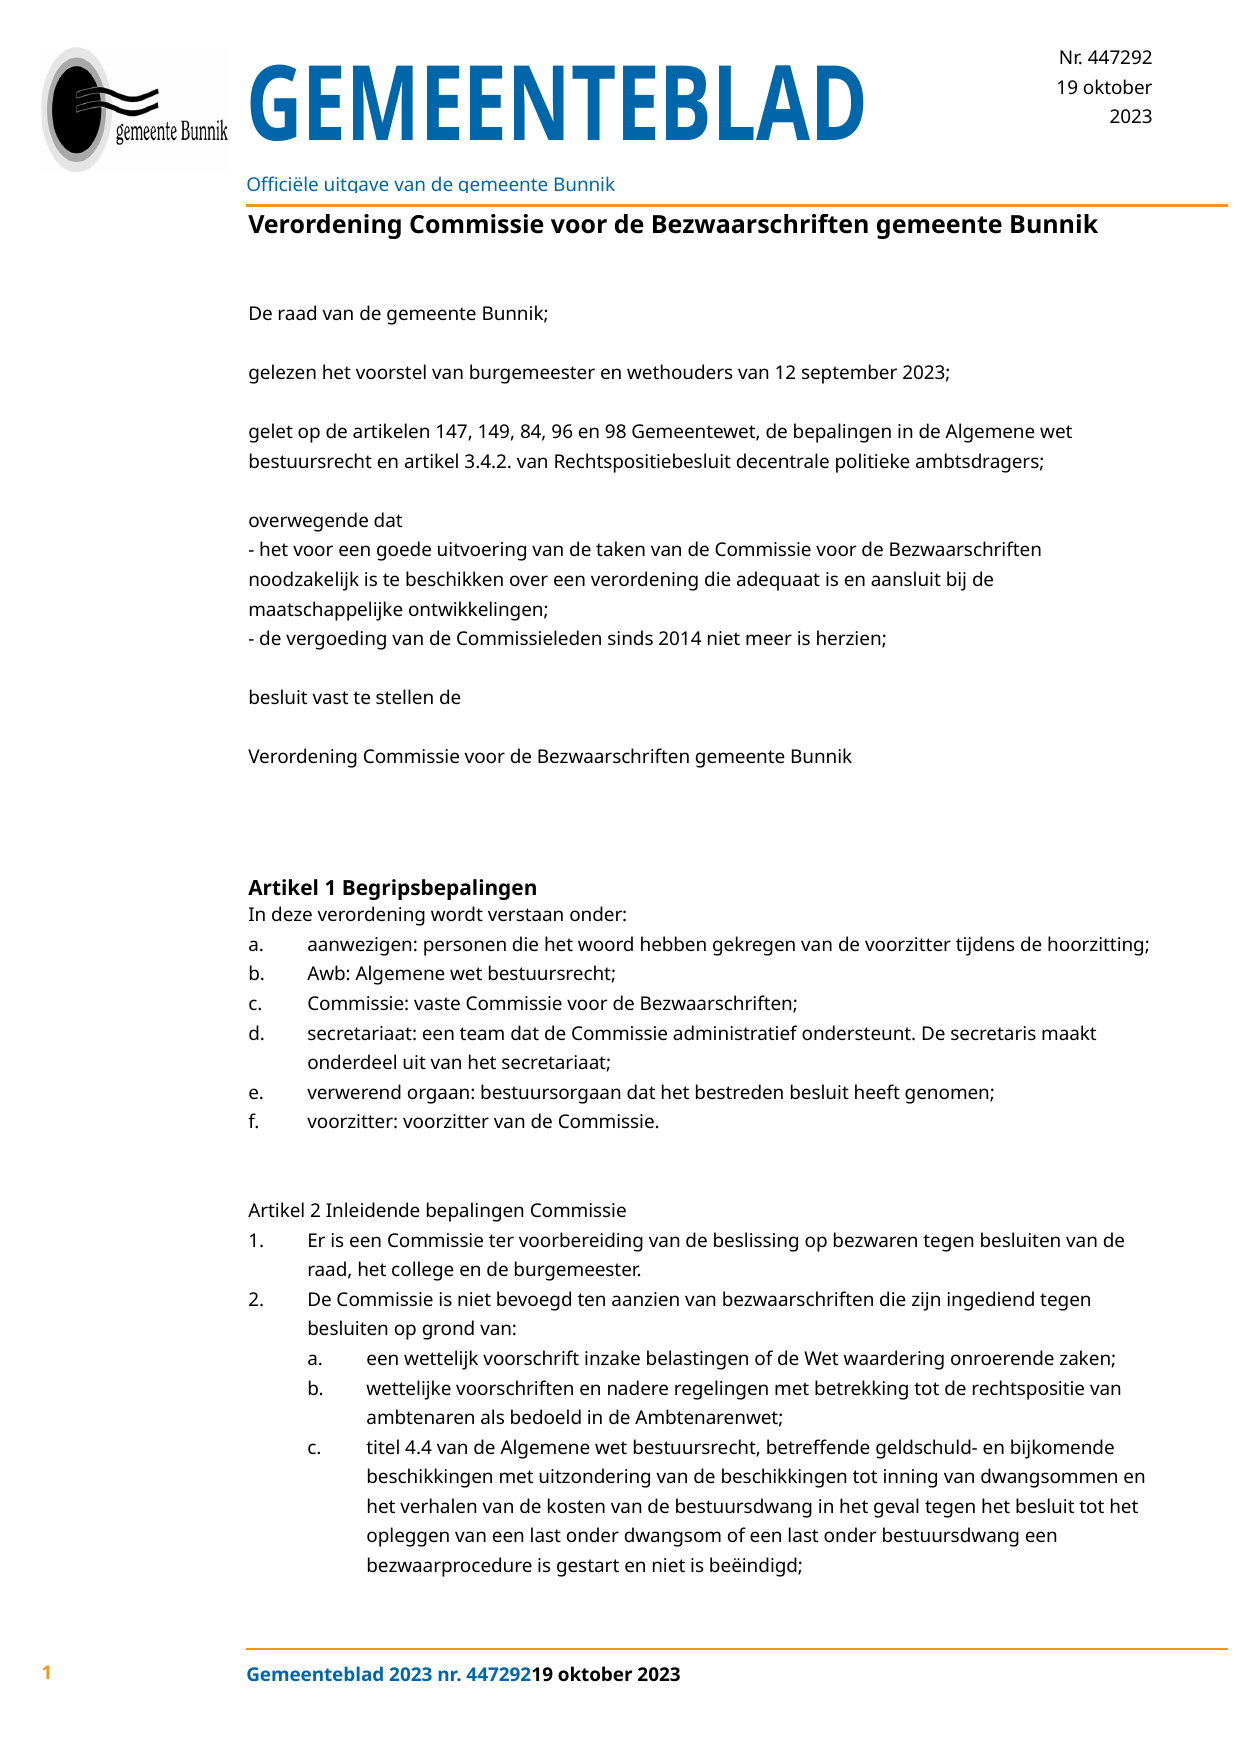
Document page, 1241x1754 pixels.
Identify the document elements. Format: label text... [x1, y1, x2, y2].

text overwegende dat [248, 507, 1152, 533]
text Verordening Commissie voor de Bezwaarschriften gemeente Bunnik [248, 744, 1152, 769]
text Artikel 2 Inleidende bepalingen Commissie [248, 1197, 1152, 1223]
text Artikel 1 Begripsbepalingen [248, 873, 1152, 901]
text De raad van de gemeente Bunnik; [248, 300, 1152, 326]
list Er is een Commissie ter voorbereiding van de beslissing op bezwaren tegen besluiten van de raad, het college en de burgemeester. [248, 1227, 1152, 1282]
list een wettelijk voorschrift inzake belastingen of de Wet waardering onroerende zaken; [307, 1345, 1152, 1371]
text - de vergoeding van de Commissieleden sinds 2014 niet meer is herzien; [248, 625, 1152, 651]
text - het voor een goede uitvoering van de taken van de Commissie voor de Bezwaarschriften noodzakelijk is te beschikken over een verordening die adequaat is en aansluit bij de maatschappelijke ontwikkelingen; [248, 537, 1152, 621]
list wettelijke voorschriften en nadere regelingen met betrekking tot de rechtspositie van ambtenaren als bedoeld in de Ambtenarenwet; [307, 1375, 1152, 1430]
picture [41, 47, 231, 172]
text Verordening Commissie voor de Bezwaarschriften gemeente Bunnik [248, 207, 1152, 241]
list Awb: Algemene wet bestuursrecht; [248, 961, 1152, 986]
list aanwezigen: personen die het woord hebben gekregen van de voorzitter tijdens de hoorzitting; [248, 931, 1152, 957]
list titel 4.4 van de Algemene wet bestuursrecht, betreffende geldschuld- en bijkomende beschikkingen met uitzondering van de beschikkingen tot inning van dwangsommen en het verhalen van de kosten van de bestuursdwang in het geval tegen het besluit tot het opleggen van een last onder dwangsom of een last onder bestuursdwang een bezwaarprocedure is gestart en niet is beëindigd; [307, 1434, 1152, 1578]
list voorzitter: voorzitter van de Commissie. [248, 1108, 1152, 1134]
text In deze verordening wordt verstaan onder: [248, 901, 1152, 927]
list secretariaat: een team dat de Commissie administratief ondersteunt. De secretaris maakt onderdeel uit van het secretariaat; [248, 1020, 1152, 1075]
text gelezen het voorstel van burgemeester en wethouders van 12 september 2023; [248, 359, 1152, 385]
list Commissie: vaste Commissie voor de Bezwaarschriften; [248, 990, 1152, 1016]
text gelet op de artikelen 147, 149, 84, 96 en 98 Gemeentewet, de bepalingen in de Algemene wet bestuursrecht en artikel 3.4.2. van Rechtspositiebesluit decentrale politieke ambtsdragers; [248, 418, 1152, 473]
text besluit vast te stellen de [248, 684, 1152, 710]
list De Commissie is niet bevoegd ten aanzien van bezwaarschriften die zijn ingediend tegen besluiten op grond van: [248, 1286, 1152, 1341]
list verwerend orgaan: bestuursorgaan dat het bestreden besluit heeft genomen; [248, 1079, 1152, 1104]
